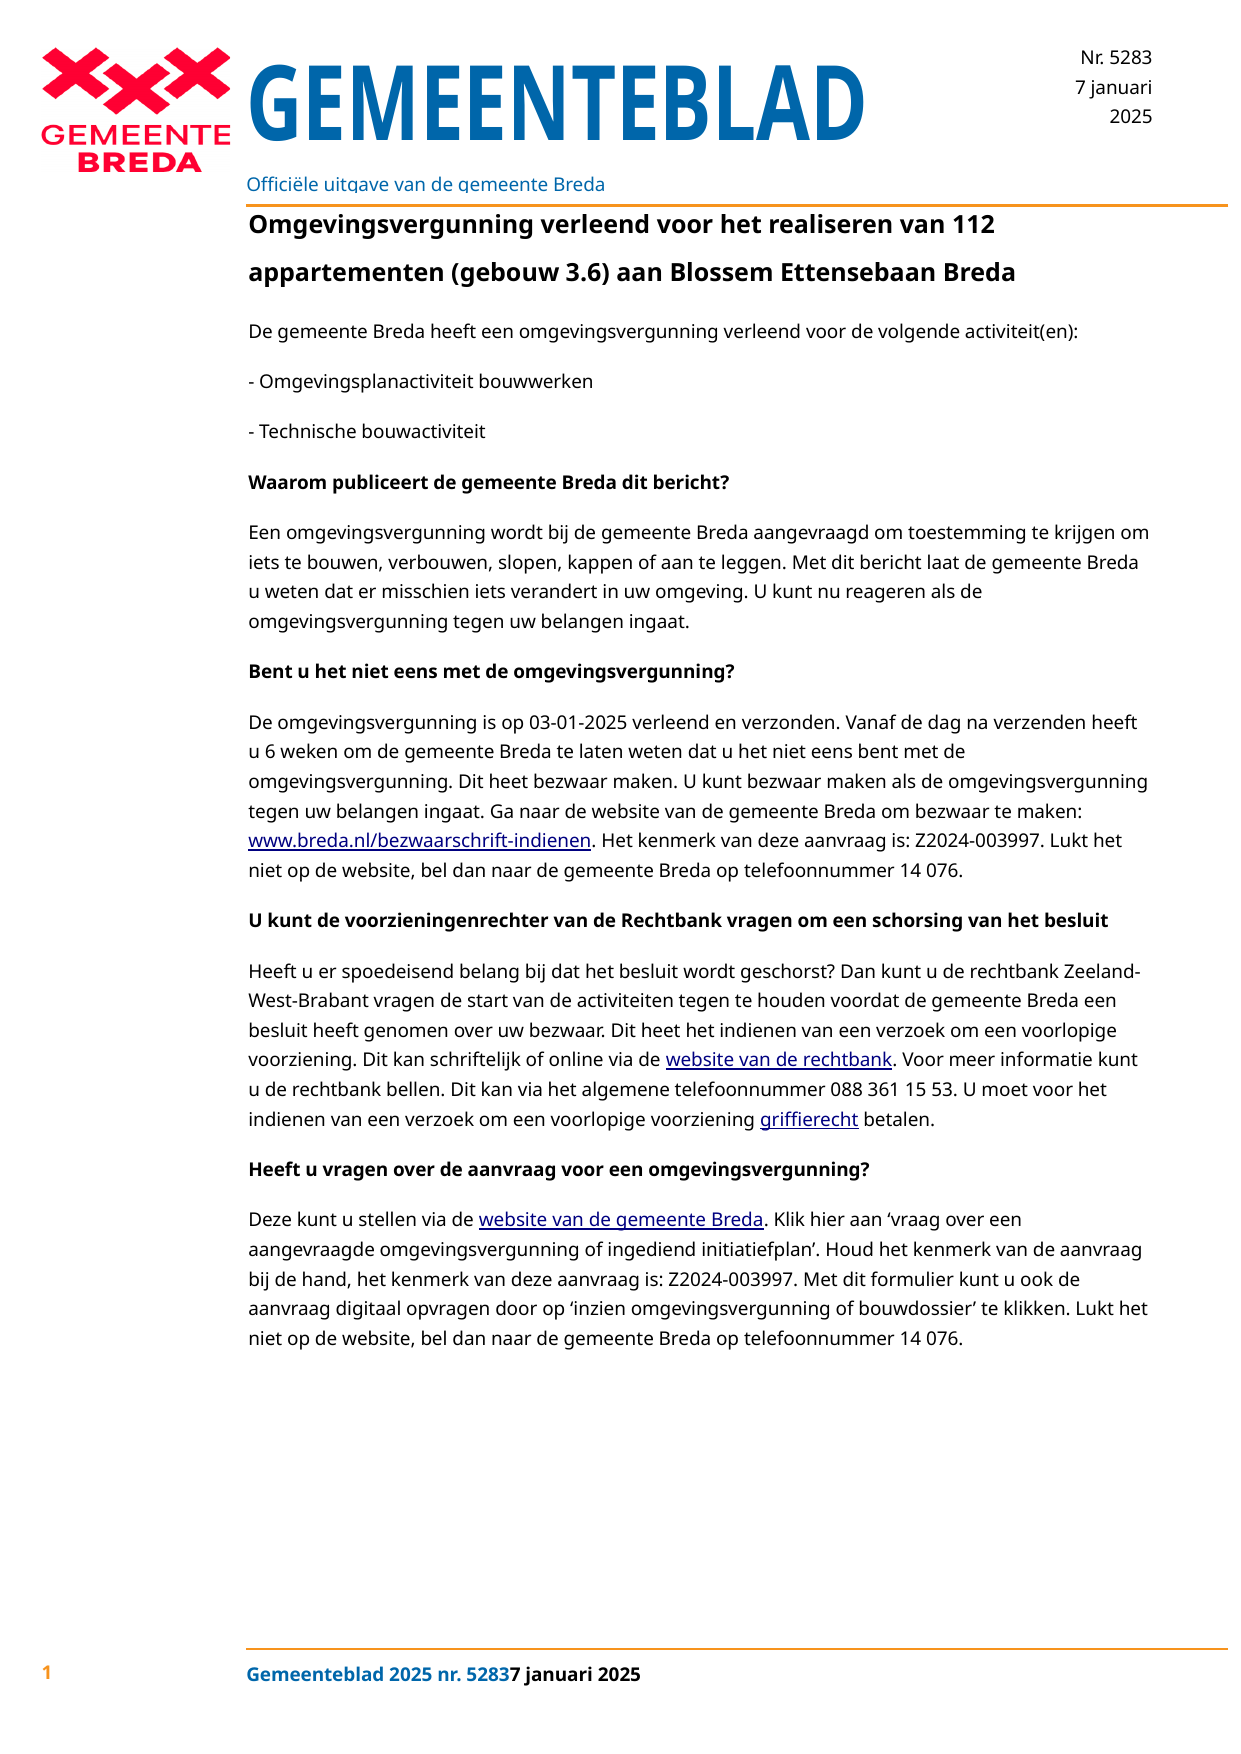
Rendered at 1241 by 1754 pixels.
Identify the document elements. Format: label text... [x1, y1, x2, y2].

text Deze kunt u stellen via de website van de gemeente Breda. Klik hier aan ‘vraag over een aangevraagde omgevingsvergunning of ingediend initiatiefplan’. Houd het kenmerk van de aanvraag bij de hand, het kenmerk van deze aanvraag is: Z2024-003997. Met dit formulier kunt u ook de aanvraag digitaal opvragen door op ‘inzien omgevingsvergunning of bouwdossier’ te klikken. Lukt het niet op de website, bel dan naar de gemeente Breda op telefoonnummer 14 076. [248, 1207, 1152, 1351]
text Bent u het niet eens met de omgevingsvergunning? [248, 659, 1152, 684]
text De omgevingsvergunning is op 03-01-2025 verleend en verzonden. Vanaf de dag na verzenden heeft u 6 weken om de gemeente Breda te laten weten dat u het niet eens bent met de omgevingsvergunning. Dit heet bezwaar maken. U kunt bezwaar maken als de omgevingsvergunning tegen uw belangen ingaat. Ga naar de website van de gemeente Breda om bezwaar te maken: www.breda.nl/bezwaarschrift-indienen. Het kenmerk van deze aanvraag is: Z2024-003997. Lukt het niet op de website, bel dan naar de gemeente Breda op telefoonnummer 14 076. [248, 709, 1152, 883]
text Heeft u er spoedeisend belang bij dat het besluit wordt geschorst? Dan kunt u de rechtbank Zeeland-West-Brabant vragen de start van de activiteiten tegen te houden voordat de gemeente Breda een besluit heeft genomen over uw bezwaar. Dit heet het indienen van een verzoek om een voorlopige voorziening. Dit kan schriftelijk of online via de website van de rechtbank. Voor meer informatie kunt u de rechtbank bellen. Dit kan via het algemene telefoonnummer 088 361 15 53. U moet voor het indienen van een verzoek om een voorlopige voorziening griffierecht betalen. [248, 958, 1152, 1132]
picture [41, 47, 231, 172]
text Heeft u vragen over de aanvraag voor een omgevingsvergunning? [248, 1156, 1152, 1182]
text Waarom publiceert de gemeente Breda dit bericht? [248, 469, 1152, 495]
text Een omgevingsvergunning wordt bij de gemeente Breda aangevraagd om toestemming te krijgen om iets te bouwen, verbouwen, slopen, kappen of aan te leggen. Met dit bericht laat de gemeente Breda u weten dat er misschien iets verandert in uw omgeving. U kunt nu reageren als de omgevingsvergunning tegen uw belangen ingaat. [248, 519, 1152, 634]
text - Omgevingsplanactiviteit bouwwerken [248, 368, 1152, 394]
text - Technische bouwactiviteit [248, 419, 1152, 444]
text De gemeente Breda heeft een omgevingsvergunning verleend voor de volgende activiteit(en): [248, 318, 1152, 344]
text Omgevingsvergunning verleend voor het realiseren van 112 appartementen (gebouw 3.6) aan Blossem Ettensebaan Breda [248, 207, 1152, 288]
text U kunt de voorzieningenrechter van de Rechtbank vragen om een schorsing van het besluit [248, 907, 1152, 933]
